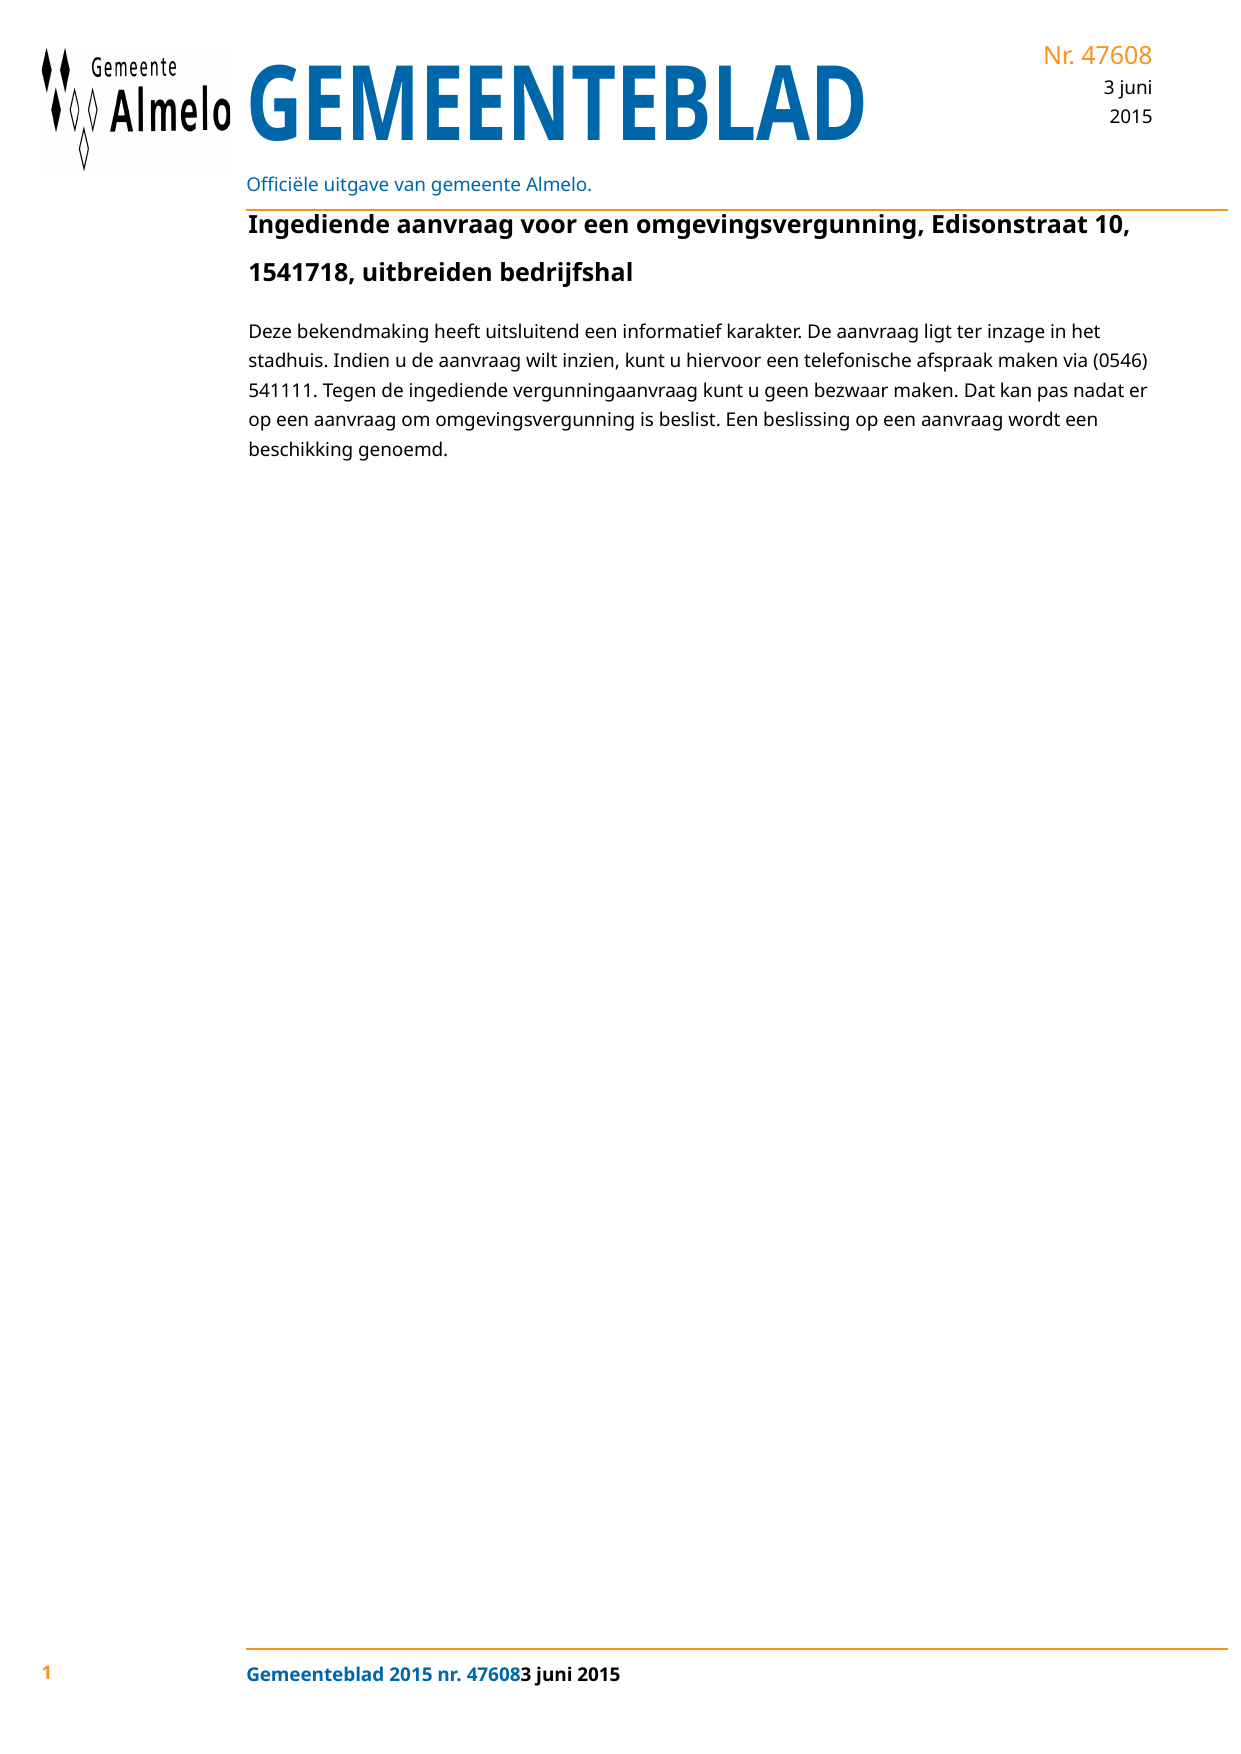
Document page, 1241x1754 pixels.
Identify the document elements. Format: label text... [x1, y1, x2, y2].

text Ingediende aanvraag voor een omgevingsvergunning, Edisonstraat 10, 1541718, uitbreiden bedrijfshal [248, 211, 1152, 288]
text Deze bekendmaking heeft uitsluitend een informatief karakter. De aanvraag ligt ter inzage in het stadhuis. Indien u de aanvraag wilt inzien, kunt u hiervoor een telefonische afspraak maken via (0546) 541111. Tegen de ingediende vergunningaanvraag kunt u geen bezwaar maken. Dat kan pas nadat er op een aanvraag om omgevingsvergunning is beslist. Een beslissing op een aanvraag wordt een beschikking genoemd. [248, 318, 1152, 462]
picture [41, 47, 231, 172]
